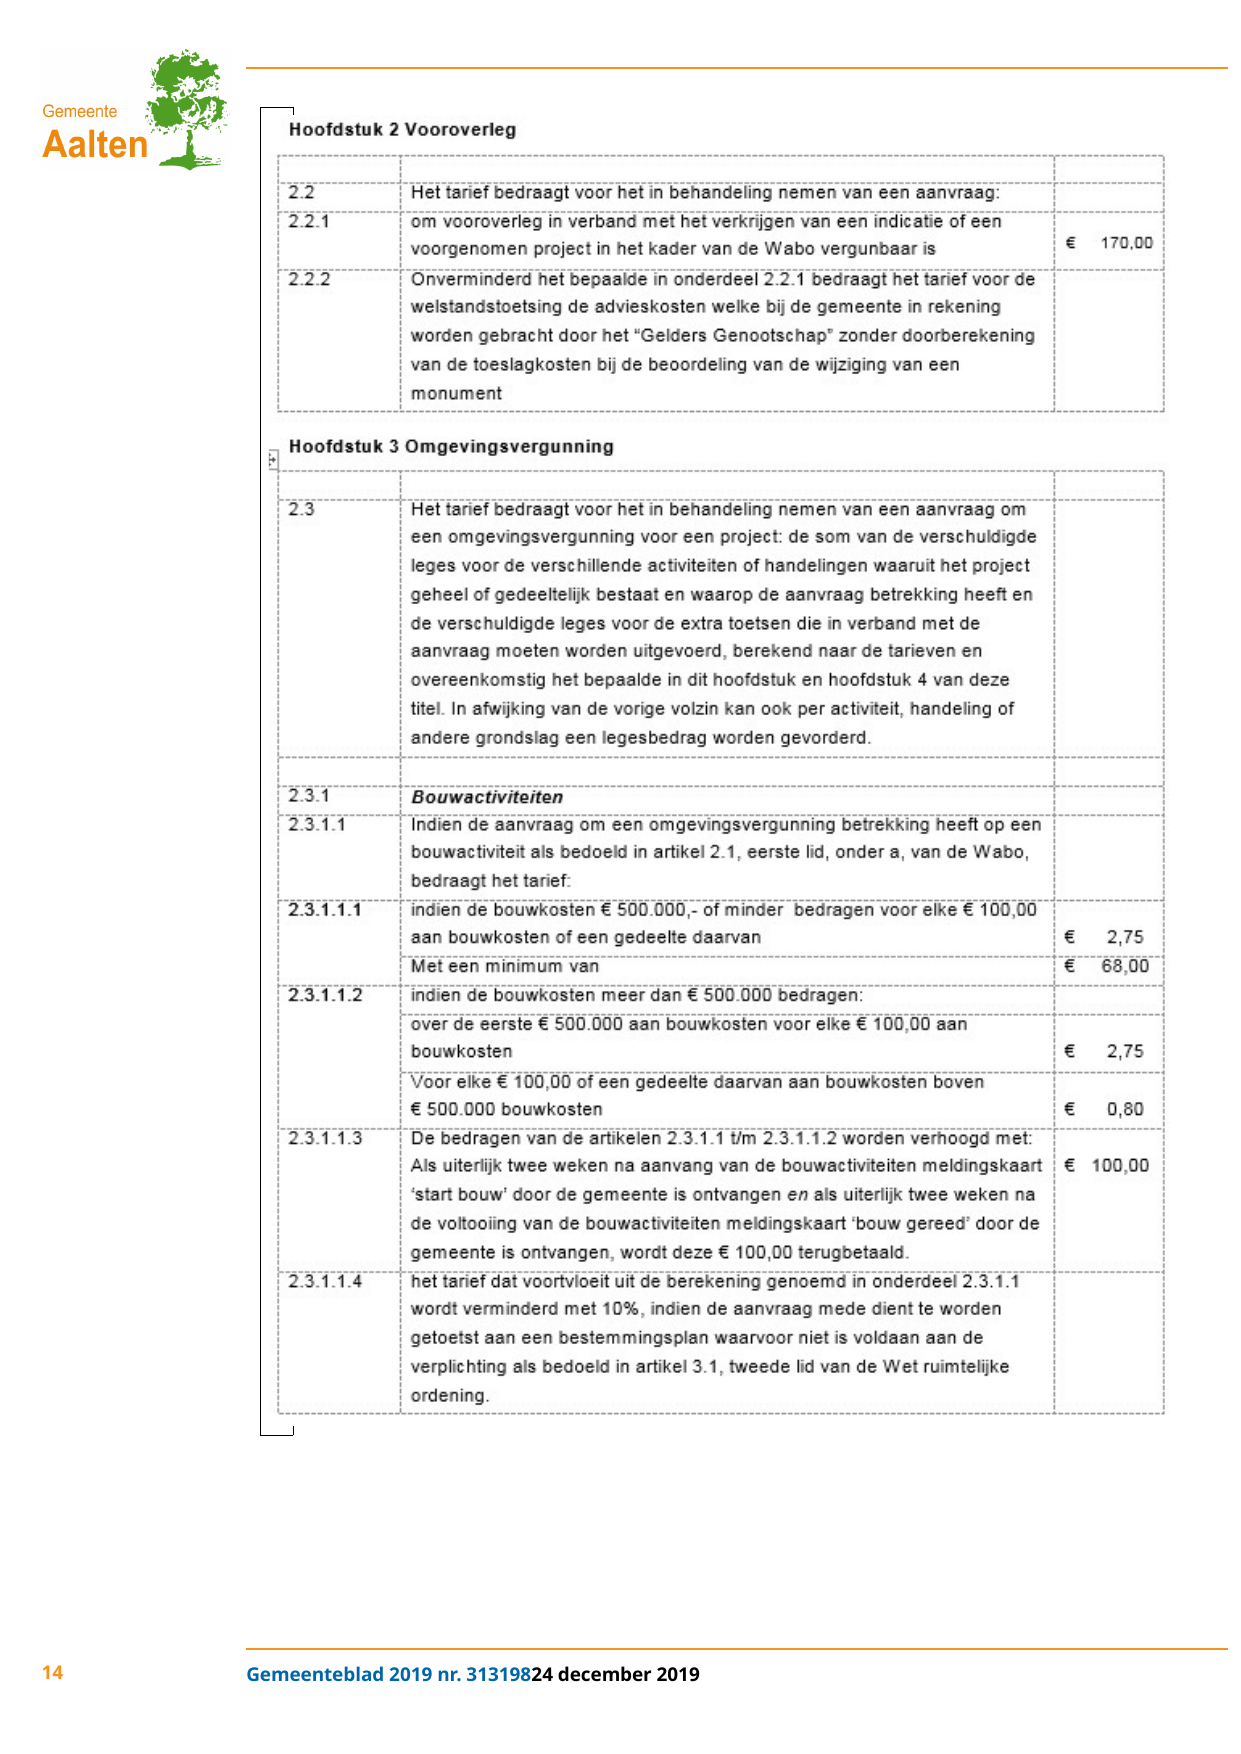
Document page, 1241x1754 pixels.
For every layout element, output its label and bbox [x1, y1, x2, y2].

picture [41, 47, 231, 172]
picture [268, 115, 1173, 1426]
